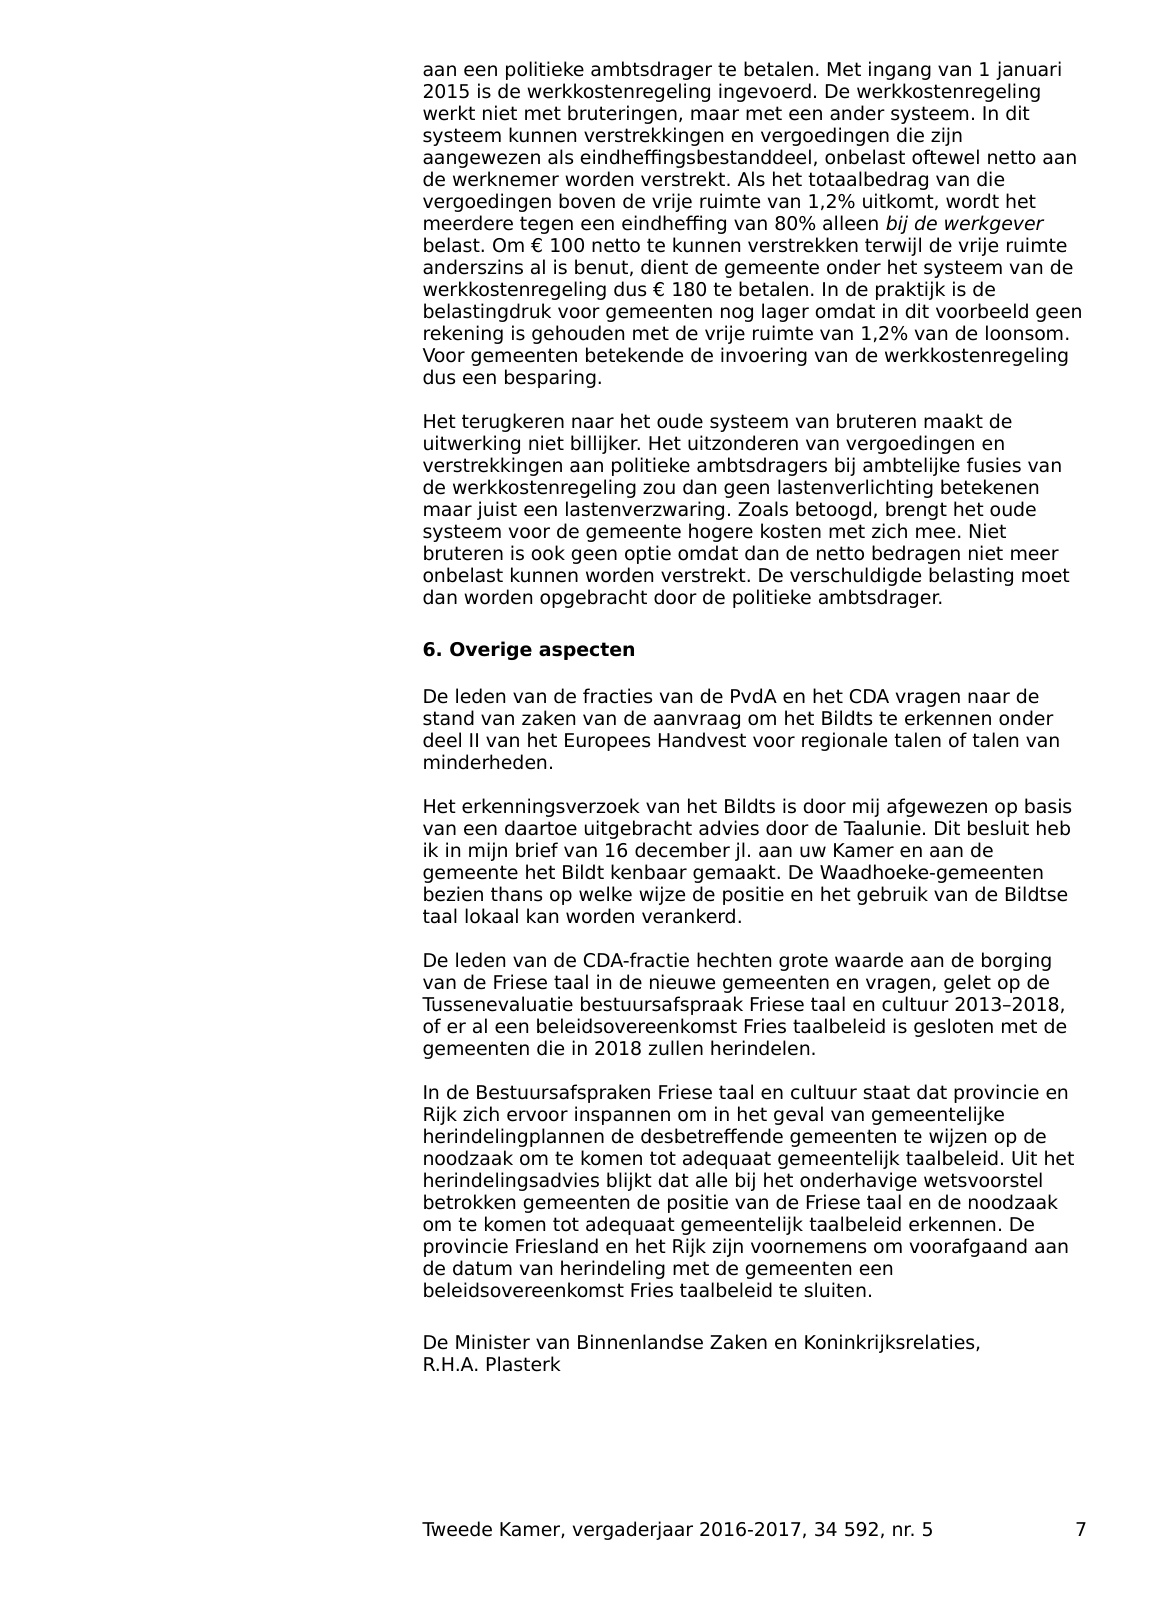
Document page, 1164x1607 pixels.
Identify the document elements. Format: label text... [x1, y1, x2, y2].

text De leden van de fracties van de PvdA en het CDA vragen naar de stand van zaken van de aanvraag om het Bildts te erkennen onder deel II van het Europees Handvest voor regionale talen of talen van minderheden. [422, 686, 1087, 774]
subtitle 6. Overige aspecten [422, 639, 1087, 661]
text In de Bestuursafspraken Friese taal en cultuur staat dat provincie en Rijk zich ervoor inspannen om in het geval van gemeentelijke herindelingplannen de desbetreffende gemeenten te wijzen op de noodzaak om te komen tot adequaat gemeentelijk taalbeleid. Uit het herindelingsadvies blijkt dat alle bij het onderhavige wetsvoorstel betrokken gemeenten de positie van de Friese taal en de noodzaak om te komen tot adequaat gemeentelijk taalbeleid erkennen. De provincie Friesland en het Rijk zijn voornemens om voorafgaand aan de datum van herindeling met de gemeenten een beleidsovereenkomst Fries taalbeleid te sluiten. [422, 1082, 1087, 1302]
text Het terugkeren naar het oude systeem van bruteren maakt de uitwerking niet billijker. Het uitzonderen van vergoedingen en verstrekkingen aan politieke ambtsdragers bij ambtelijke fusies van de werkkostenregeling zou dan geen lastenverlichting betekenen maar juist een lastenverzwaring. Zoals betoogd, brengt het oude systeem voor de gemeente hogere kosten met zich mee. Niet bruteren is ook geen optie omdat dan de netto bedragen niet meer onbelast kunnen worden verstrekt. De verschuldigde belasting moet dan worden opgebracht door de politieke ambtsdrager. [422, 411, 1087, 609]
text De Minister van Binnenlandse Zaken en Koninkrijksrelaties, R.H.A. Plasterk [422, 1332, 1087, 1376]
text aan een politieke ambtsdrager te betalen. Met ingang van 1 januari 2015 is de werkkostenregeling ingevoerd. De werkkostenregeling werkt niet met bruteringen, maar met een ander systeem. In dit systeem kunnen verstrekkingen en vergoedingen die zijn aangewezen als eindheffingsbestanddeel, onbelast oftewel netto aan de werknemer worden verstrekt. Als het totaalbedrag van die vergoedingen boven de vrije ruimte van 1,2% uitkomt, wordt het meerdere tegen een eindheffing van 80% alleen bij de werkgever belast. Om € 100 netto te kunnen verstrekken terwijl de vrije ruimte anderszins al is benut, dient de gemeente onder het systeem van de werkkostenregeling dus € 180 te betalen. In de praktijk is de belastingdruk voor gemeenten nog lager omdat in dit voorbeeld geen rekening is gehouden met de vrije ruimte van 1,2% van de loonsom. Voor gemeenten betekende de invoering van de werkkostenregeling dus een besparing. [422, 59, 1087, 389]
text De leden van de CDA-fractie hechten grote waarde aan de borging van de Friese taal in de nieuwe gemeenten en vragen, gelet op de Tussenevaluatie bestuursafspraak Friese taal en cultuur 2013–2018, of er al een beleidsovereenkomst Fries taalbeleid is gesloten met de gemeenten die in 2018 zullen herindelen. [422, 950, 1087, 1060]
text Het erkenningsverzoek van het Bildts is door mij afgewezen op basis van een daartoe uitgebracht advies door de Taalunie. Dit besluit heb ik in mijn brief van 16 december jl. aan uw Kamer en aan de gemeente het Bildt kenbaar gemaakt. De Waadhoeke-gemeenten bezien thans op welke wijze de positie en het gebruik van de Bildtse taal lokaal kan worden verankerd. [422, 796, 1087, 928]
